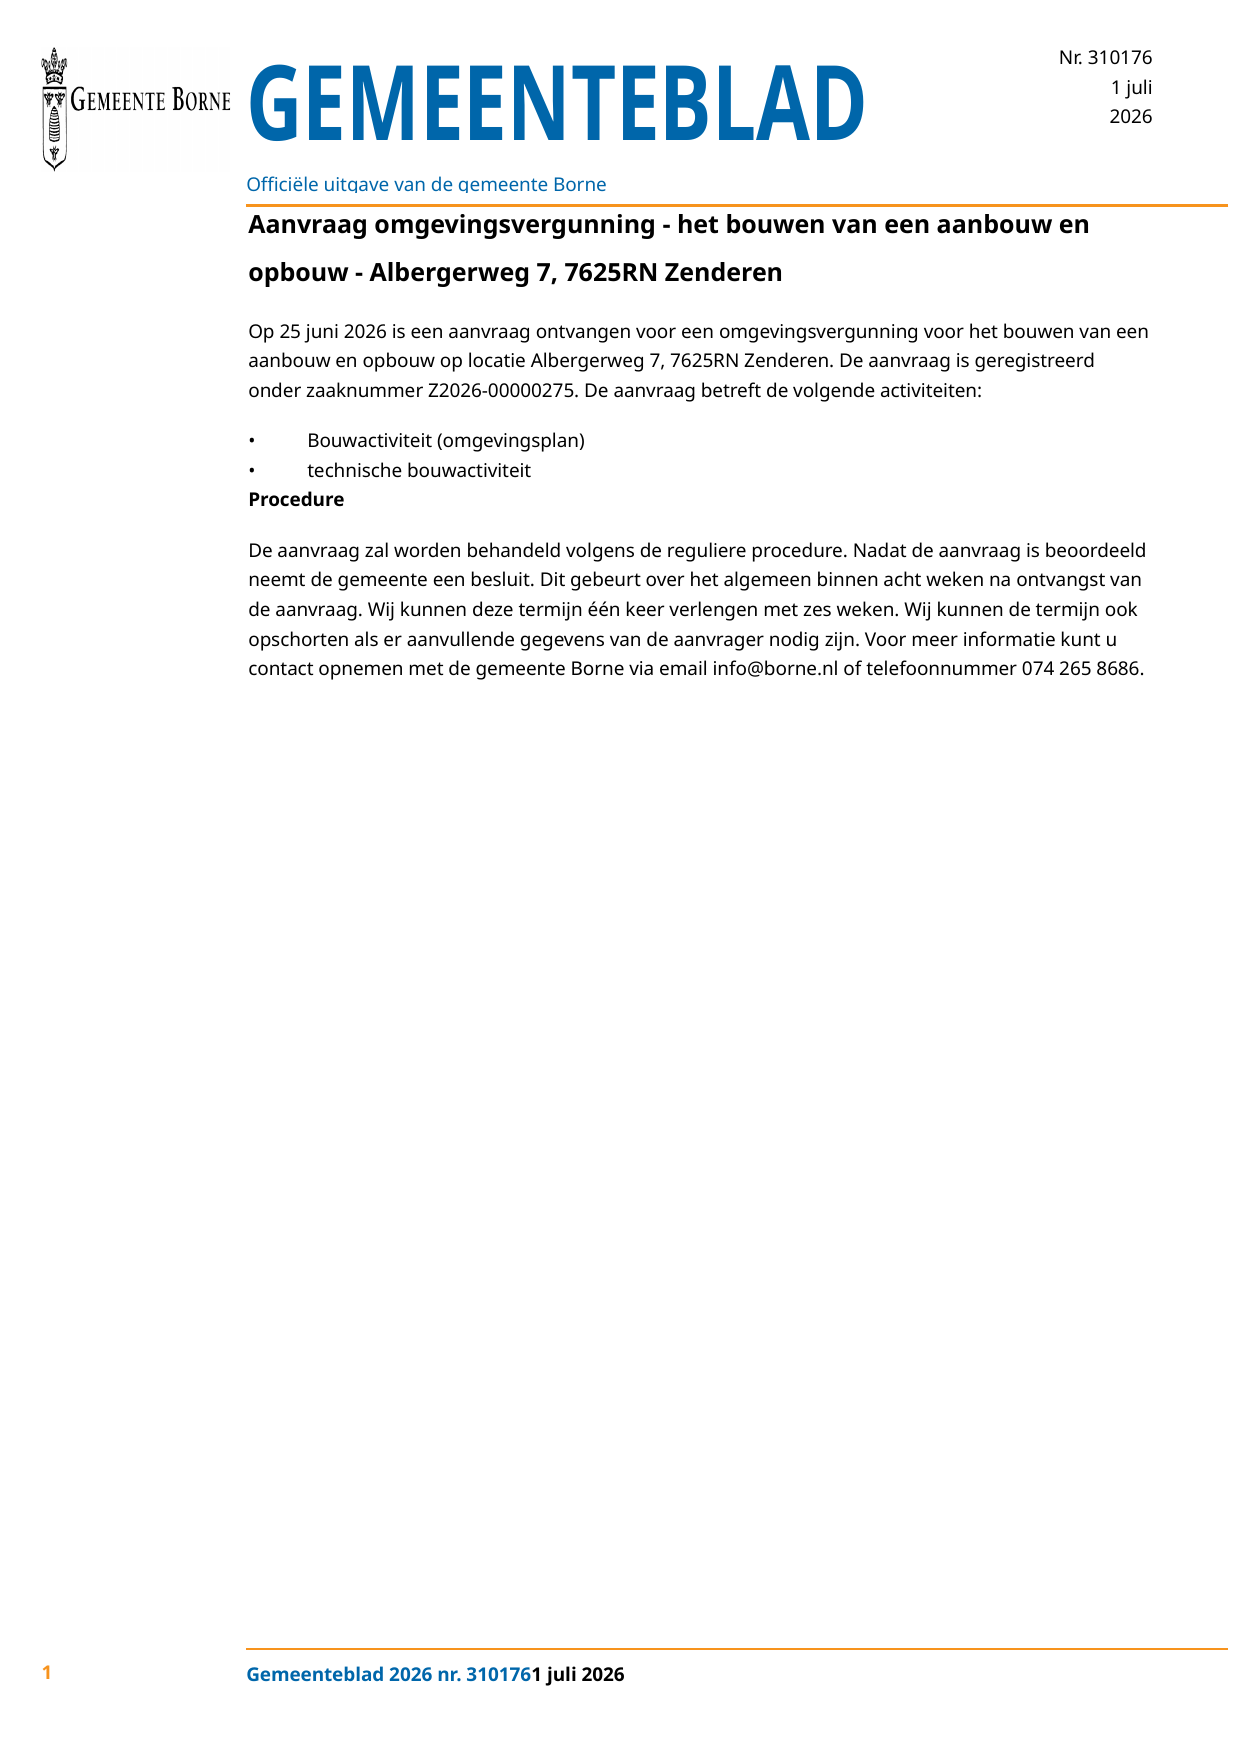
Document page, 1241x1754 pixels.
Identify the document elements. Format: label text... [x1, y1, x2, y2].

list Bouwactiviteit (omgevingsplan) [248, 427, 1152, 453]
text De aanvraag zal worden behandeld volgens de reguliere procedure. Nadat de aanvraag is beoordeeld neemt de gemeente een besluit. Dit gebeurt over het algemeen binnen acht weken na ontvangst van de aanvraag. Wij kunnen deze termijn één keer verlengen met zes weken. Wij kunnen de termijn ook opschorten als er aanvullende gegevens van de aanvrager nodig zijn. Voor meer informatie kunt u contact opnemen met de gemeente Borne via email info@borne.nl of telefoonnummer 074 265 8686. [248, 537, 1152, 681]
text Aanvraag omgevingsvergunning - het bouwen van een aanbouw en opbouw - Albergerweg 7, 7625RN Zenderen [248, 207, 1152, 288]
text Procedure [248, 487, 1152, 512]
list technische bouwactiviteit [248, 457, 1152, 483]
picture [41, 47, 231, 172]
text Op 25 juni 2026 is een aanvraag ontvangen voor een omgevingsvergunning voor het bouwen van een aanbouw en opbouw op locatie Albergerweg 7, 7625RN Zenderen. De aanvraag is geregistreerd onder zaaknummer Z2026-00000275. De aanvraag betreft de volgende activiteiten: [248, 318, 1152, 403]
